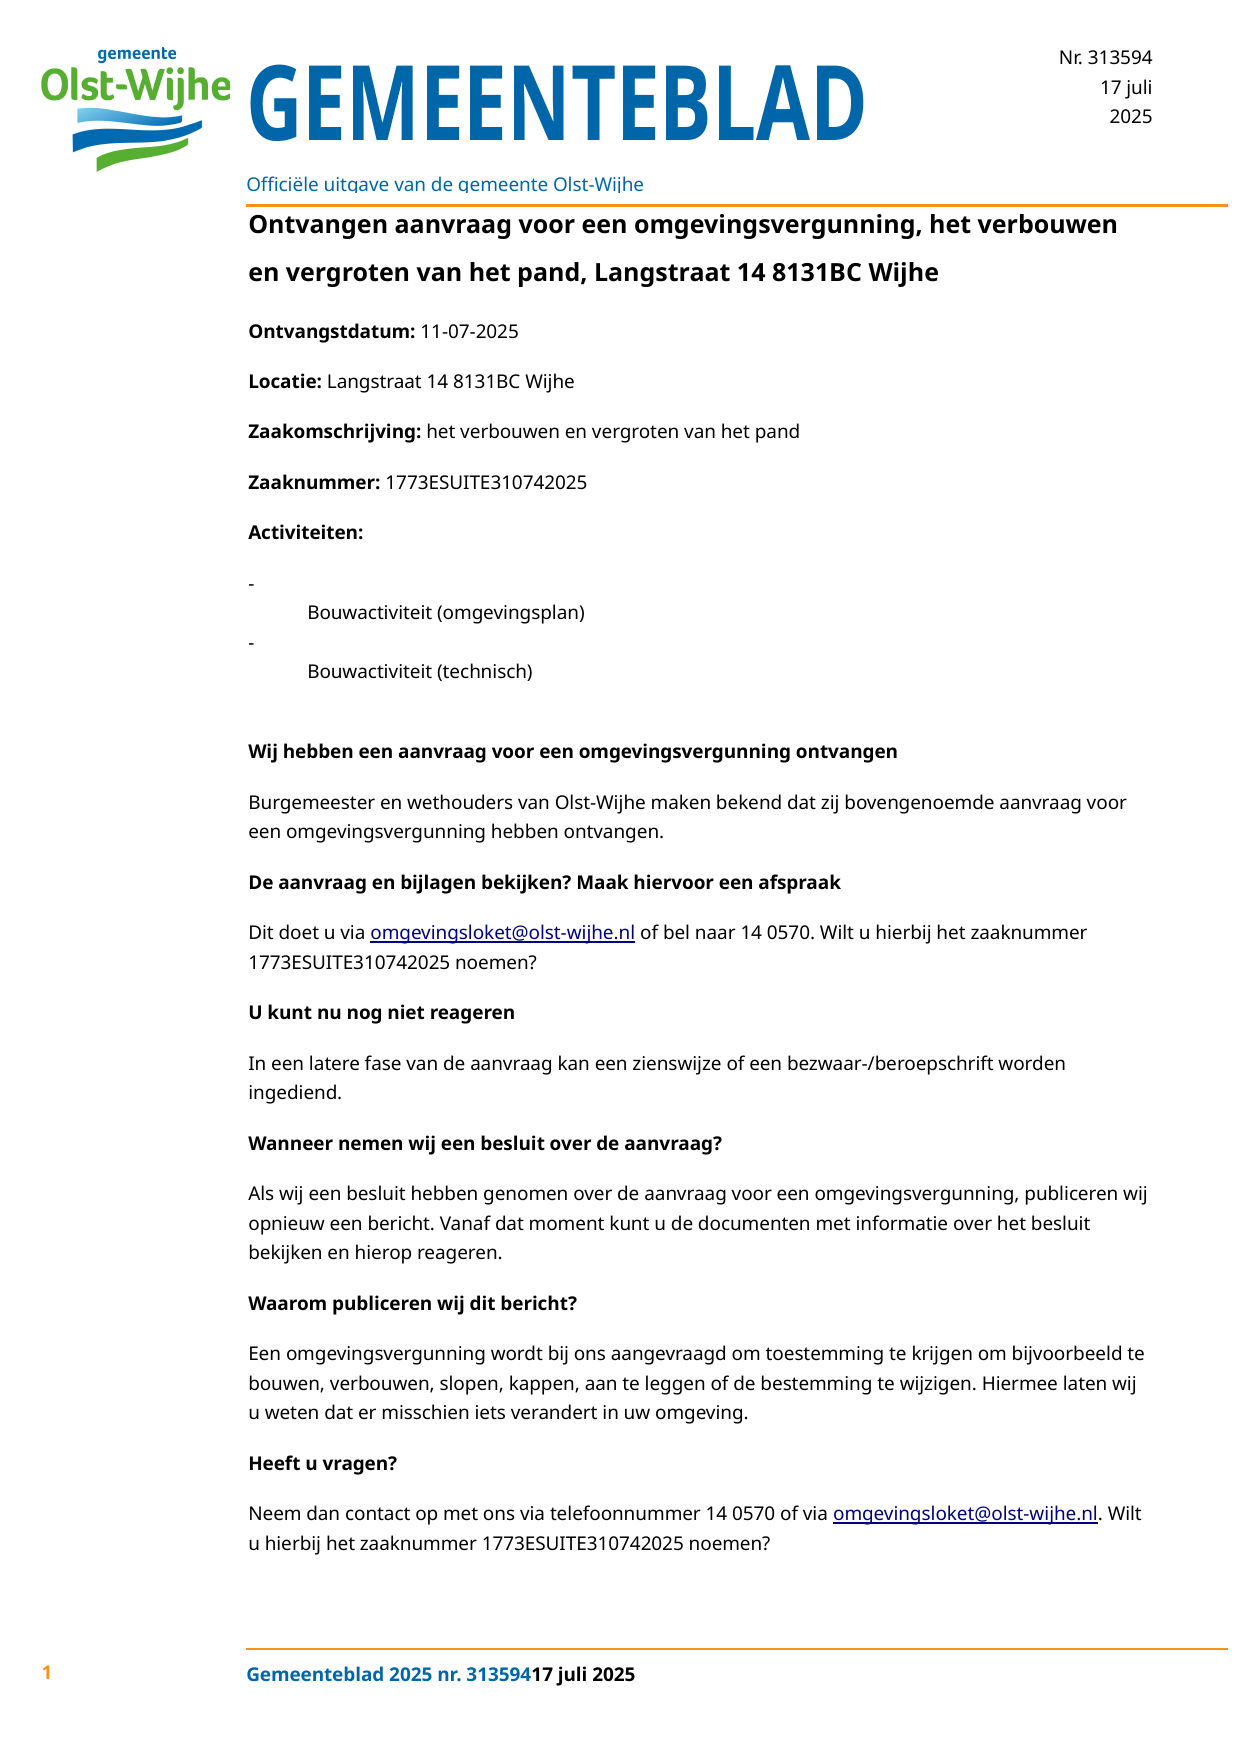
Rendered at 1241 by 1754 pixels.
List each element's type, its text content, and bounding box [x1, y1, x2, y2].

text Ontvangen aanvraag voor een omgevingsvergunning, het verbouwen en vergroten van het pand, Langstraat 14 8131BC Wijhe [248, 207, 1152, 288]
text Een omgevingsvergunning wordt bij ons aangevraagd om toestemming te krijgen om bijvoorbeeld te bouwen, verbouwen, slopen, kappen, aan te leggen of de bestemming te wijzigen. Hiermee laten wij u weten dat er misschien iets verandert in uw omgeving. [248, 1340, 1152, 1425]
picture [41, 47, 231, 172]
list Bouwactiviteit (omgevingsplan) [248, 599, 1152, 625]
text Dit doet u via omgevingsloket@olst-wijhe.nl of bel naar 14 0570. Wilt u hierbij het zaaknummer 1773ESUITE310742025 noemen? [248, 919, 1152, 975]
text Activiteiten: [248, 519, 1152, 545]
text Zaakomschrijving: het verbouwen en vergroten van het pand [248, 419, 1152, 444]
text Burgemeester en wethouders van Olst-Wijhe maken bekend dat zij bovengenoemde aanvraag voor een omgevingsvergunning hebben ontvangen. [248, 789, 1152, 844]
text Locatie: Langstraat 14 8131BC Wijhe [248, 368, 1152, 394]
text U kunt nu nog niet reageren [248, 999, 1152, 1025]
text Wanneer nemen wij een besluit over de aanvraag? [248, 1130, 1152, 1156]
text Neem dan contact op met ons via telefoonnummer 14 0570 of via omgevingsloket@olst-wijhe.nl. Wilt u hierbij het zaaknummer 1773ESUITE310742025 noemen? [248, 1500, 1152, 1556]
text Heeft u vragen? [248, 1450, 1152, 1476]
text Ontvangstdatum: 11-07-2025 [248, 318, 1152, 344]
text In een latere fase van de aanvraag kan een zienswijze of een bezwaar-/beroepschrift worden ingediend. [248, 1050, 1152, 1105]
text De aanvraag en bijlagen bekijken? Maak hiervoor een afspraak [248, 869, 1152, 895]
text Als wij een besluit hebben genomen over de aanvraag voor een omgevingsvergunning, publiceren wij opnieuw een bericht. Vanaf dat moment kunt u de documenten met informatie over het besluit bekijken en hierop reageren. [248, 1180, 1152, 1265]
list Bouwactiviteit (technisch) [248, 659, 1152, 684]
text Zaaknummer: 1773ESUITE310742025 [248, 469, 1152, 495]
text Waarom publiceren wij dit bericht? [248, 1290, 1152, 1316]
text Wij hebben een aanvraag voor een omgevingsvergunning ontvangen [248, 739, 1152, 764]
